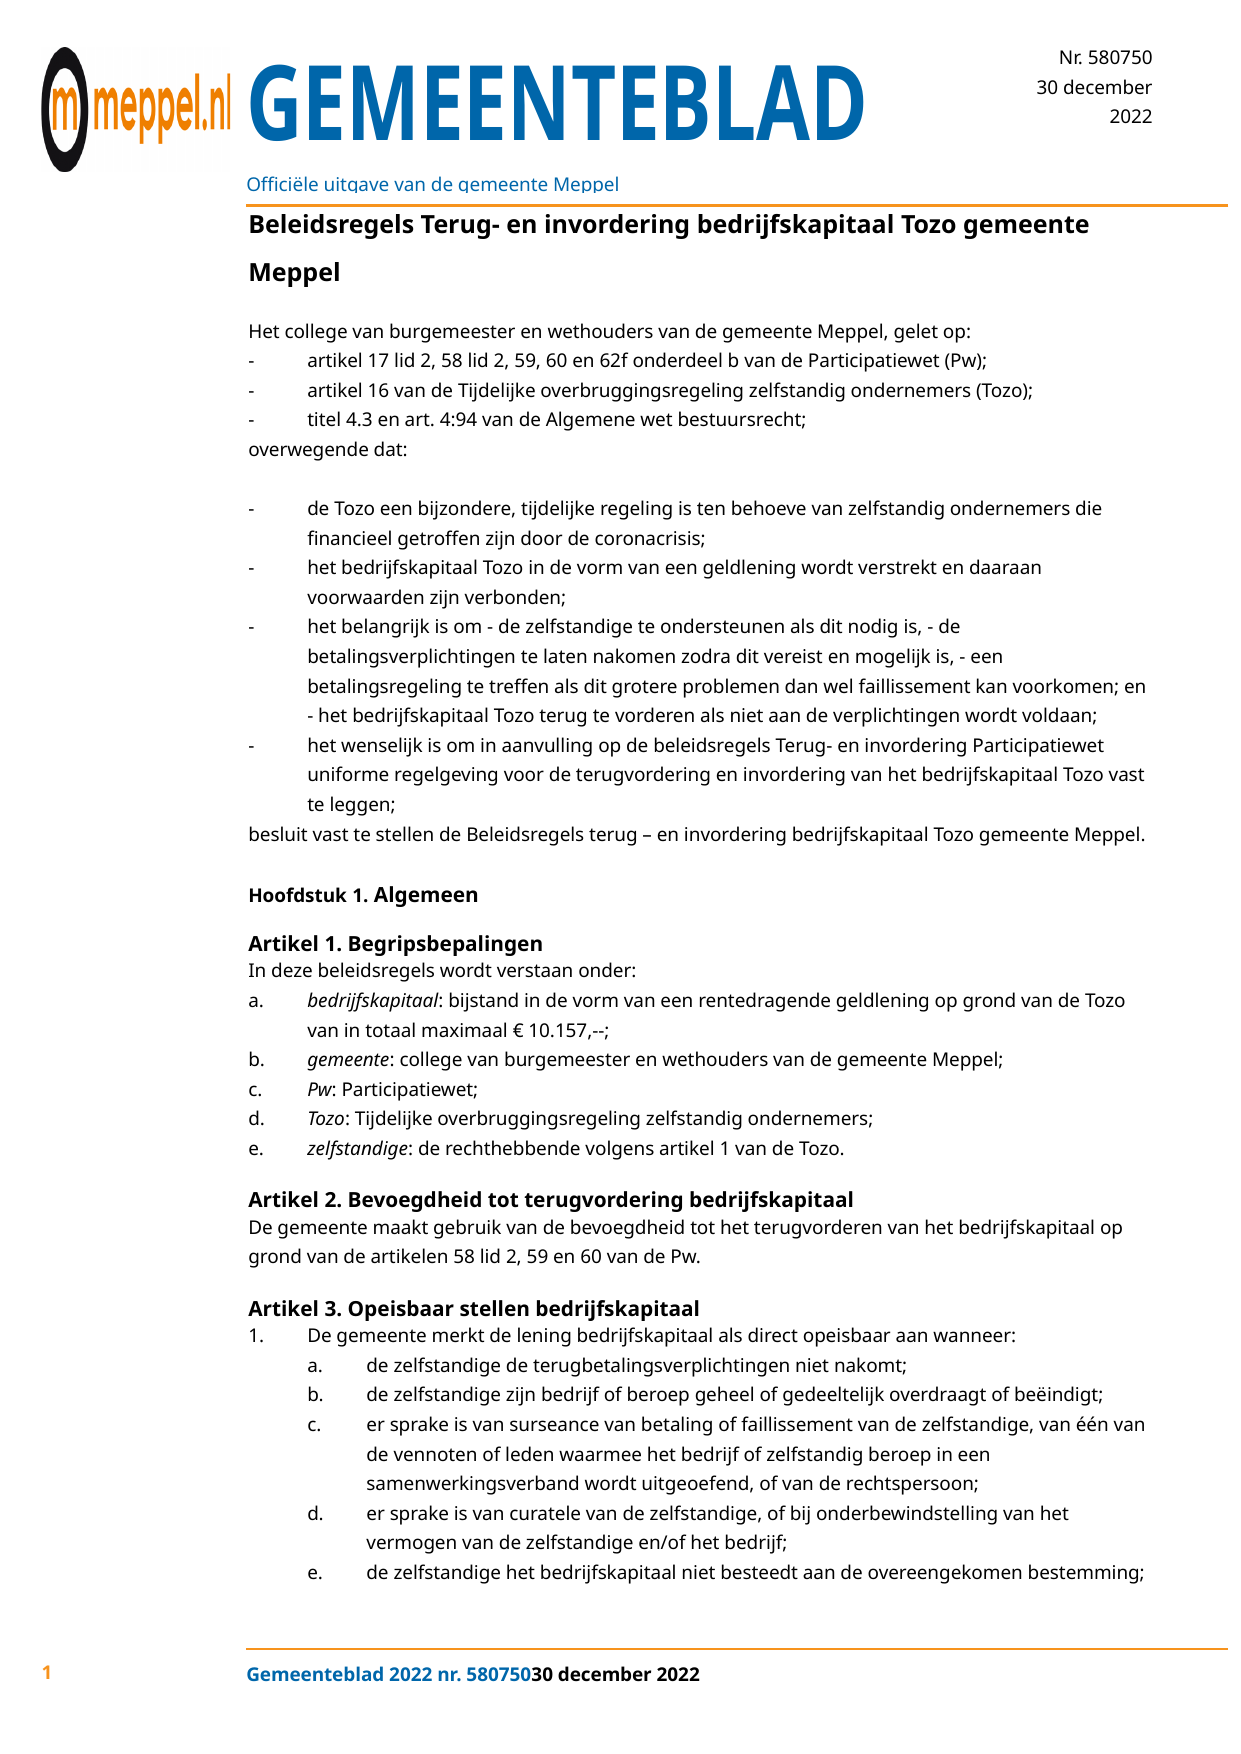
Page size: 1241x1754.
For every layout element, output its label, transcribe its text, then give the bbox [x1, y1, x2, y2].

list artikel 16 van de Tijdelijke overbruggingsregeling zelfstandig ondernemers (Tozo); [248, 377, 1152, 403]
list bedrijfskapitaal: bijstand in de vorm van een rentedragende geldlening op grond van de Tozo van in totaal maximaal € 10.157,--; [248, 987, 1152, 1043]
list De gemeente merkt de lening bedrijfskapitaal als direct opeisbaar aan wanneer: [248, 1322, 1152, 1348]
text Artikel 1. Begripsbepalingen [248, 929, 1152, 958]
list er sprake is van curatele van de zelfstandige, of bij onderbewindstelling van het vermogen van de zelfstandige en/of het bedrijf; [307, 1500, 1152, 1555]
text Het college van burgemeester en wethouders van de gemeente Meppel, gelet op: [248, 318, 1152, 344]
list de Tozo een bijzondere, tijdelijke regeling is ten behoeve van zelfstandig ondernemers die financieel getroffen zijn door de coronacrisis; [248, 495, 1152, 551]
list artikel 17 lid 2, 58 lid 2, 59, 60 en 62f onderdeel b van de Participatiewet (Pw); [248, 347, 1152, 373]
list zelfstandige: de rechthebbende volgens artikel 1 van de Tozo. [248, 1135, 1152, 1161]
list gemeente: college van burgemeester en wethouders van de gemeente Meppel; [248, 1046, 1152, 1072]
text overwegende dat: [248, 436, 1152, 462]
list het belangrijk is om - de zelfstandige te ondersteunen als dit nodig is, - de betalingsverplichtingen te laten nakomen zodra dit vereist en mogelijk is, - een betalingsregeling te treffen als dit grotere problemen dan wel faillissement kan voorkomen; en - het bedrijfskapitaal Tozo terug te vorderen als niet aan de verplichtingen wordt voldaan; [248, 614, 1152, 728]
text De gemeente maakt gebruik van de bevoegdheid tot het terugvorderen van het bedrijfskapitaal op grond van de artikelen 58 lid 2, 59 en 60 van de Pw. [248, 1214, 1152, 1269]
list Tozo: Tijdelijke overbruggingsregeling zelfstandig ondernemers; [248, 1106, 1152, 1131]
text Artikel 3. Opeisbaar stellen bedrijfskapitaal [248, 1294, 1152, 1322]
list de zelfstandige de terugbetalingsverplichtingen niet nakomt; [307, 1352, 1152, 1378]
list de zelfstandige het bedrijfskapitaal niet besteedt aan de overeengekomen bestemming; [307, 1559, 1152, 1585]
text In deze beleidsregels wordt verstaan onder: [248, 958, 1152, 983]
list het wenselijk is om in aanvulling op de beleidsregels Terug- en invordering Participatiewet uniforme regelgeving voor de terugvordering en invordering van het bedrijfskapitaal Tozo vast te leggen; [248, 732, 1152, 817]
list het bedrijfskapitaal Tozo in de vorm van een geldlening wordt verstrekt en daaraan voorwaarden zijn verbonden; [248, 554, 1152, 610]
list de zelfstandige zijn bedrijf of beroep geheel of gedeeltelijk overdraagt of beëindigt; [307, 1382, 1152, 1407]
picture [41, 47, 231, 172]
text Beleidsregels Terug- en invordering bedrijfskapitaal Tozo gemeente Meppel [248, 207, 1152, 288]
text Artikel 2. Bevoegdheid tot terugvordering bedrijfskapitaal [248, 1186, 1152, 1214]
text besluit vast te stellen de Beleidsregels terug – en invordering bedrijfskapitaal Tozo gemeente Meppel. [248, 821, 1152, 847]
list er sprake is van surseance van betaling of faillissement van de zelfstandige, van één van de vennoten of leden waarmee het bedrijf of zelfstandig beroep in een samenwerkingsverband wordt uitgeoefend, of van de rechtspersoon; [307, 1411, 1152, 1496]
list titel 4.3 en art. 4:94 van de Algemene wet bestuursrecht; [248, 407, 1152, 432]
text Hoofdstuk 1. Algemeen [248, 880, 1152, 908]
list Pw: Participatiewet; [248, 1076, 1152, 1102]
